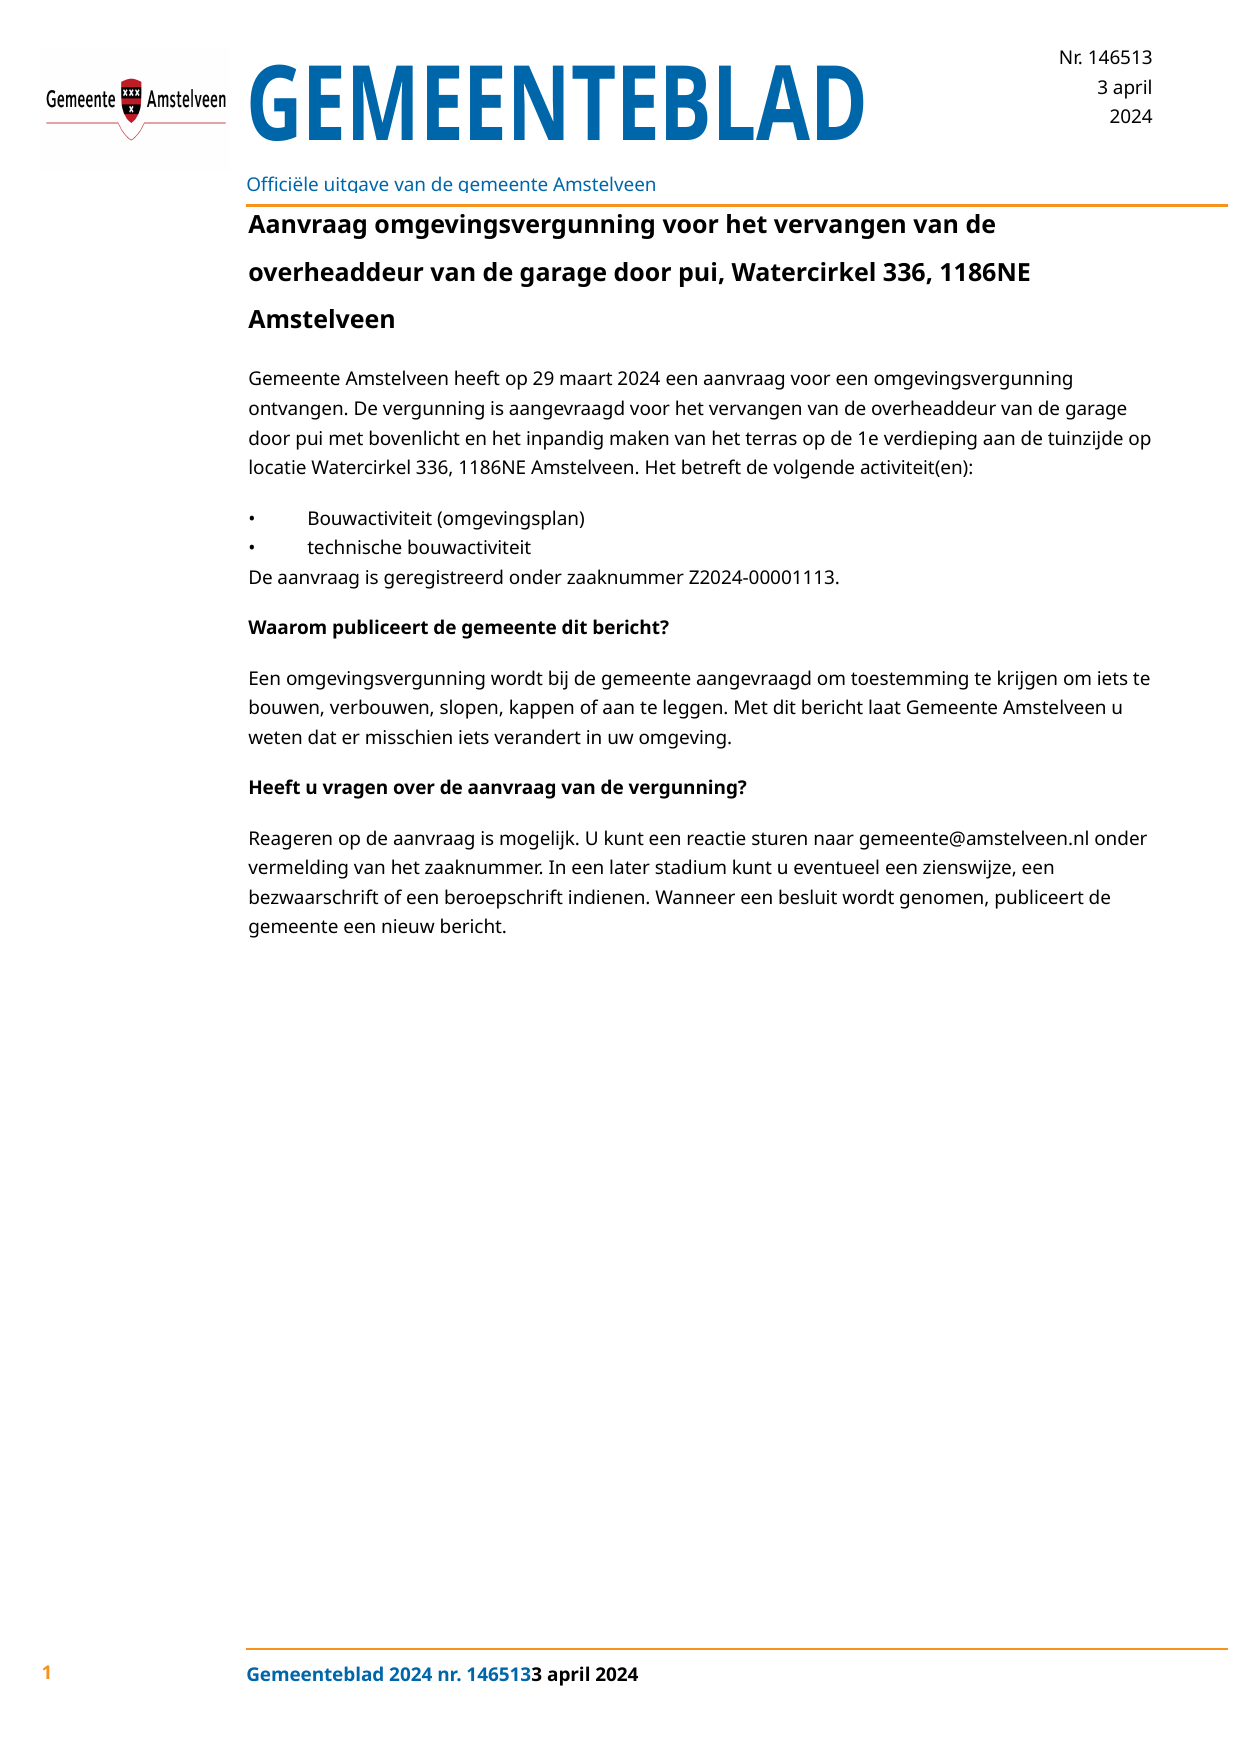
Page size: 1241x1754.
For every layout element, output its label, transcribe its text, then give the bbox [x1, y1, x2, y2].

text Waarom publiceert de gemeente dit bericht? [248, 614, 1152, 640]
text Heeft u vragen over de aanvraag van de vergunning? [248, 774, 1152, 800]
text Een omgevingsvergunning wordt bij de gemeente aangevraagd om toestemming te krijgen om iets te bouwen, verbouwen, slopen, kappen of aan te leggen. Met dit bericht laat Gemeente Amstelveen u weten dat er misschien iets verandert in uw omgeving. [248, 665, 1152, 749]
text Reageren op de aanvraag is mogelijk. U kunt een reactie sturen naar gemeente@amstelveen.nl onder vermelding van het zaaknummer. In een later stadium kunt u eventueel een zienswijze, een bezwaarschrift of een beroepschrift indienen. Wanneer een besluit wordt genomen, publiceert de gemeente een nieuw bericht. [248, 825, 1152, 939]
list technische bouwactiviteit [248, 534, 1152, 560]
text Aanvraag omgevingsvergunning voor het vervangen van de overheaddeur van de garage door pui, Watercirkel 336, 1186NE Amstelveen [248, 207, 1152, 336]
list Bouwactiviteit (omgevingsplan) [248, 505, 1152, 530]
text Gemeente Amstelveen heeft op 29 maart 2024 een aanvraag voor een omgevingsvergunning ontvangen. De vergunning is aangevraagd voor het vervangen van de overheaddeur van de garage door pui met bovenlicht en het inpandig maken van het terras op de 1e verdieping aan de tuinzijde op locatie Watercirkel 336, 1186NE Amstelveen. Het betreft de volgende activiteit(en): [248, 366, 1152, 480]
picture [41, 47, 231, 172]
text De aanvraag is geregistreerd onder zaaknummer Z2024-00001113. [248, 564, 1152, 589]
